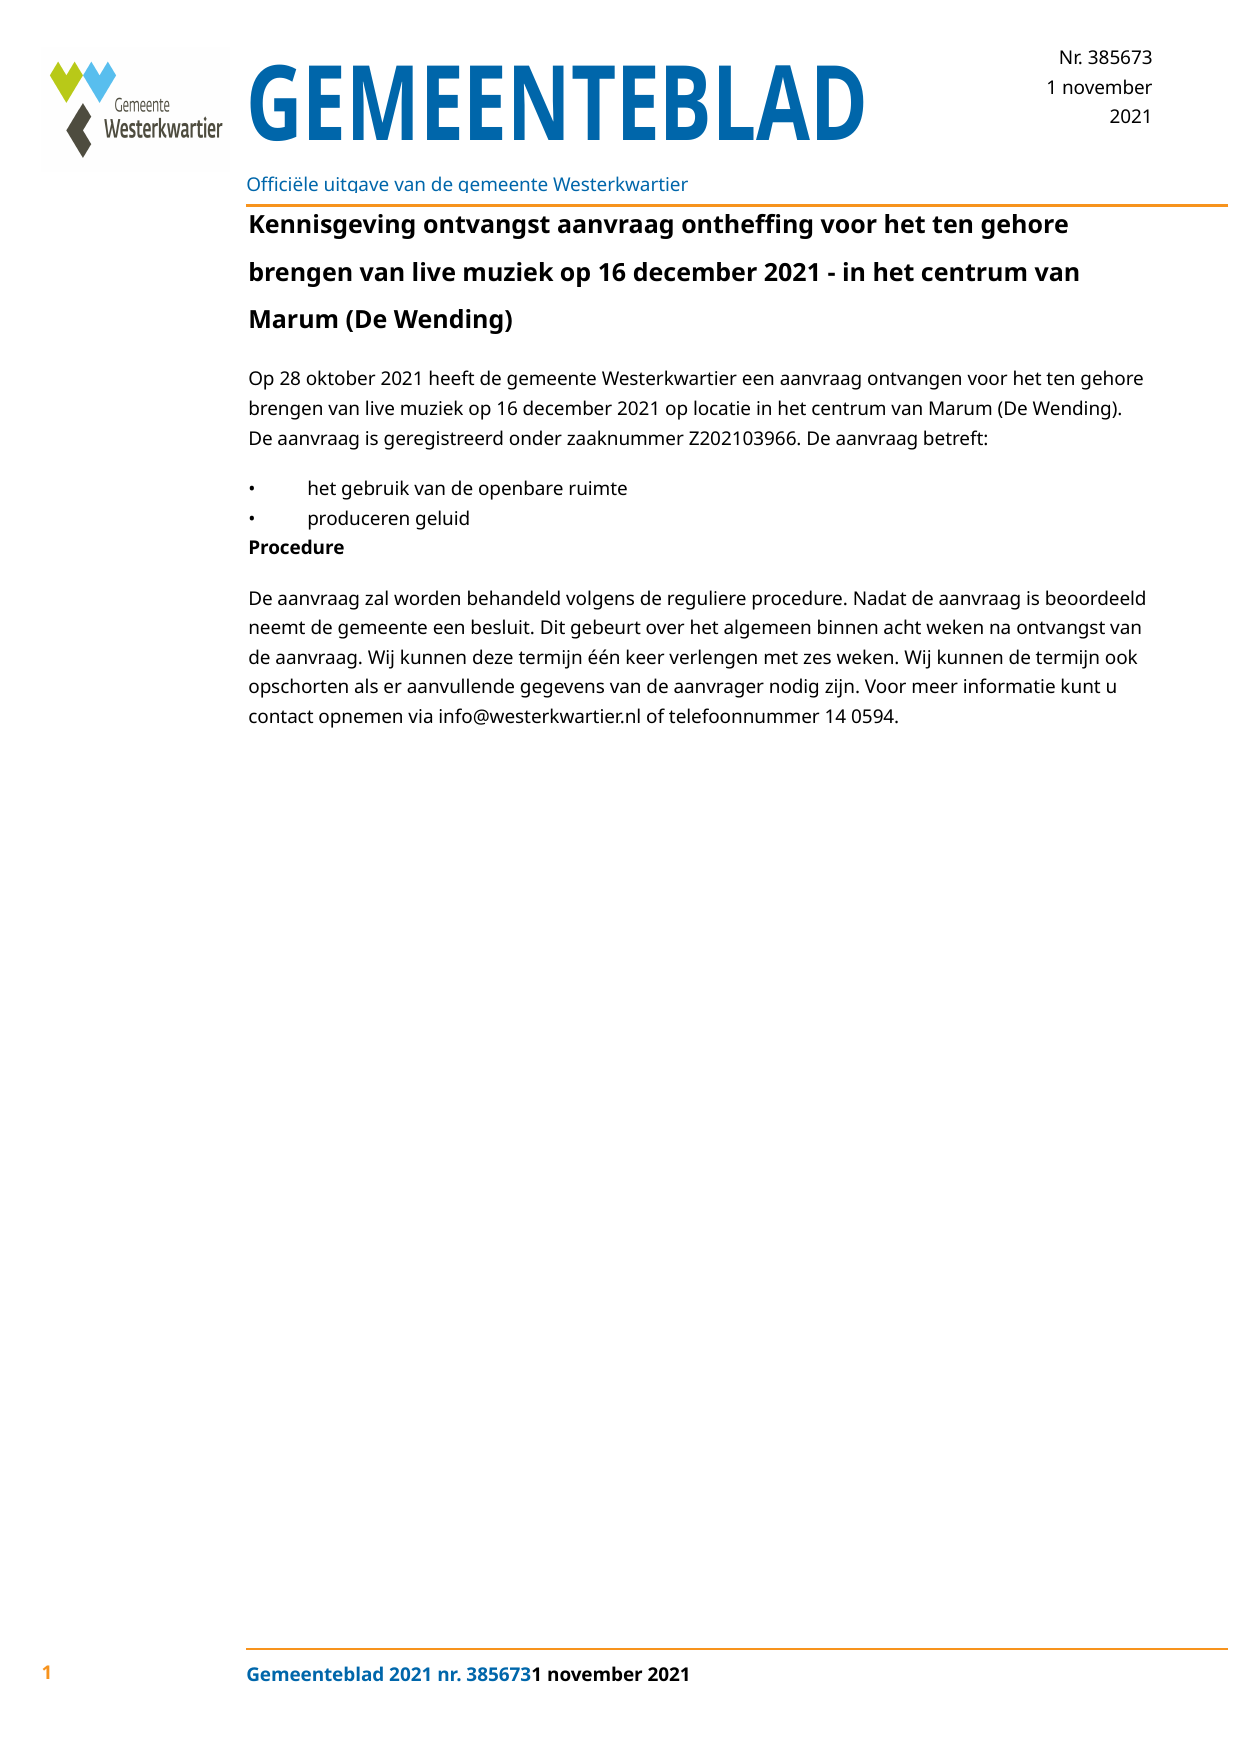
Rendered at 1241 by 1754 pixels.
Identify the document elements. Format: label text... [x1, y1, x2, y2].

text Kennisgeving ontvangst aanvraag ontheffing voor het ten gehore brengen van live muziek op 16 december 2021 - in het centrum van Marum (De Wending) [248, 207, 1152, 336]
list produceren geluid [248, 505, 1152, 530]
list het gebruik van de openbare ruimte [248, 475, 1152, 501]
text Procedure [248, 534, 1152, 560]
picture [41, 47, 231, 172]
text Op 28 oktober 2021 heeft de gemeente Westerkwartier een aanvraag ontvangen voor het ten gehore brengen van live muziek op 16 december 2021 op locatie in het centrum van Marum (De Wending). De aanvraag is geregistreerd onder zaaknummer Z202103966. De aanvraag betreft: [248, 366, 1152, 450]
text De aanvraag zal worden behandeld volgens de reguliere procedure. Nadat de aanvraag is beoordeeld neemt de gemeente een besluit. Dit gebeurt over het algemeen binnen acht weken na ontvangst van de aanvraag. Wij kunnen deze termijn één keer verlengen met zes weken. Wij kunnen de termijn ook opschorten als er aanvullende gegevens van de aanvrager nodig zijn. Voor meer informatie kunt u contact opnemen via info@westerkwartier.nl of telefoonnummer 14 0594. [248, 585, 1152, 729]
